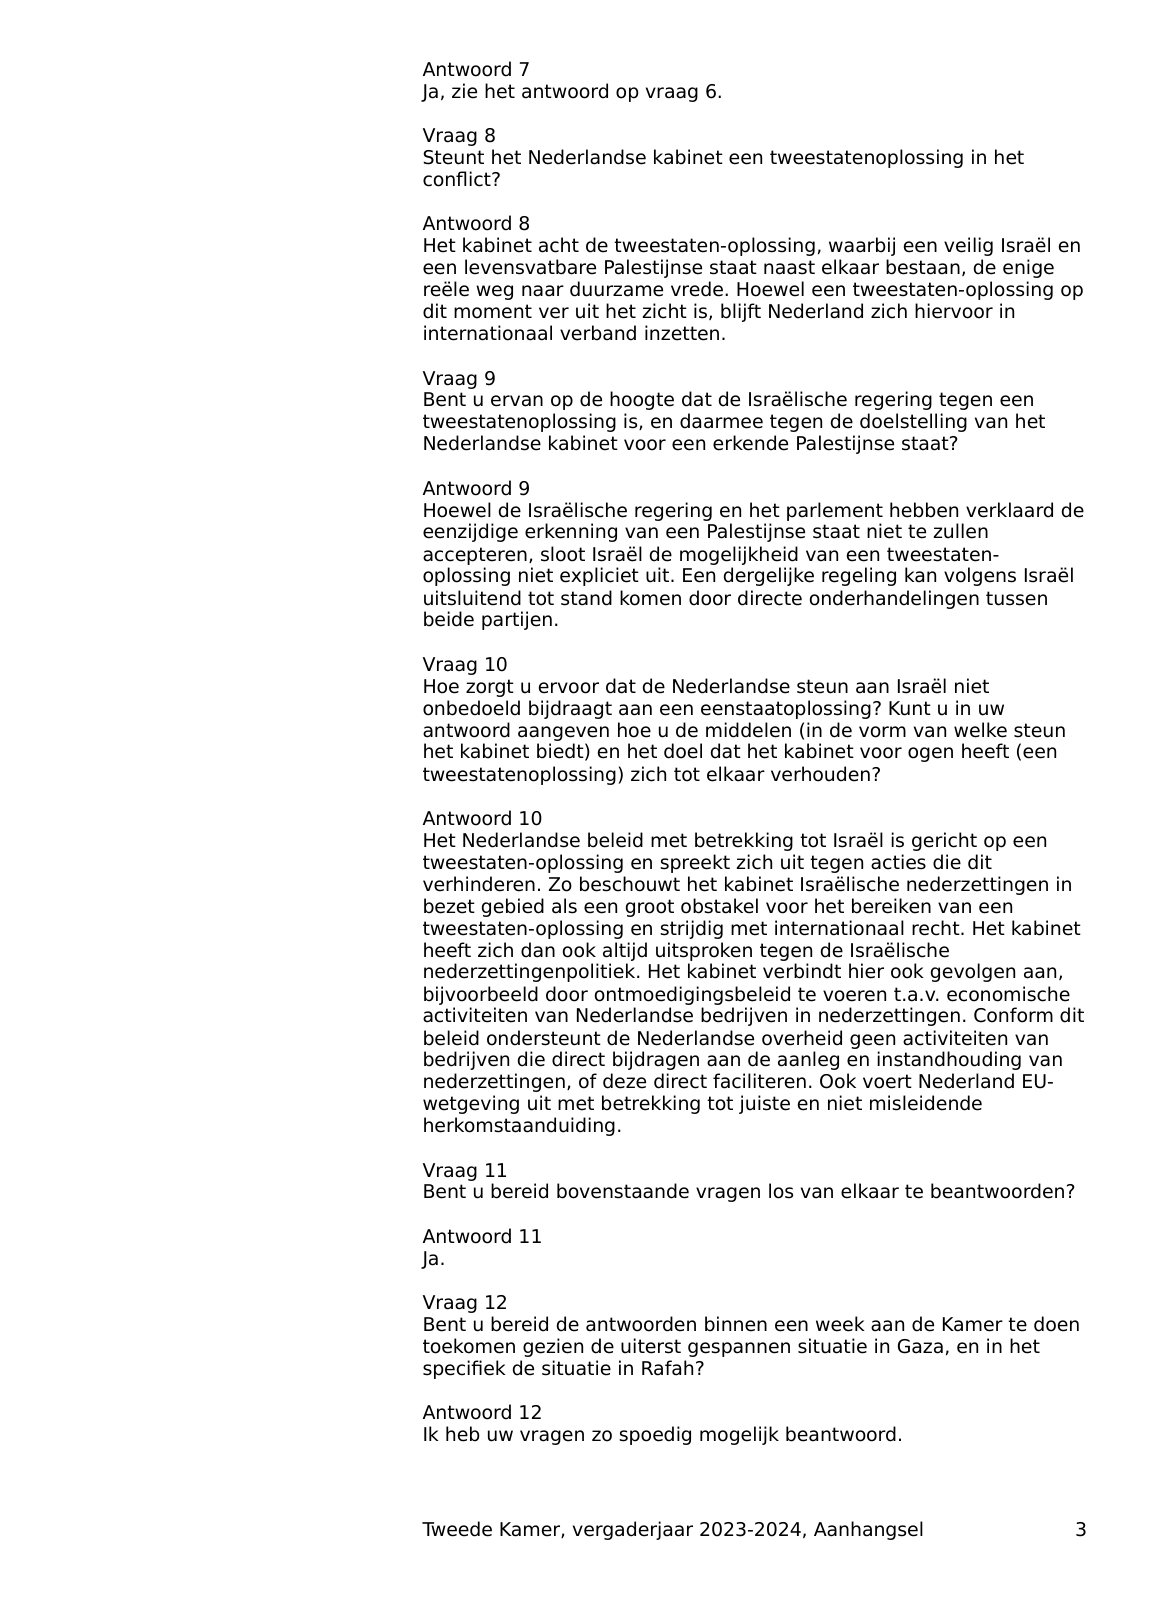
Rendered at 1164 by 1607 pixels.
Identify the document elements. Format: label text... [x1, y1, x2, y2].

text Vraag 8 [422, 125, 1087, 147]
text Vraag 11 [422, 1159, 1087, 1181]
text Vraag 9 [422, 367, 1087, 389]
text Bent u ervan op de hoogte dat de Israëlische regering tegen een tweestatenoplossing is, en daarmee tegen de doelstelling van het Nederlandse kabinet voor een erkende Palestijnse staat? [422, 389, 1087, 455]
text Ik heb uw vragen zo spoedig mogelijk beantwoord. [422, 1424, 1087, 1446]
text Ja. [422, 1248, 1087, 1269]
text Ja, zie het antwoord op vraag 6. [422, 81, 1087, 103]
text Het kabinet acht de tweestaten-oplossing, waarbij een veilig Israël en een levensvatbare Palestijnse staat naast elkaar bestaan, de enige reële weg naar duurzame vrede. Hoewel een tweestaten-oplossing op dit moment ver uit het zicht is, blijft Nederland zich hiervoor in internationaal verband inzetten. [422, 235, 1087, 345]
text Hoewel de Israëlische regering en het parlement hebben verklaard de eenzijdige erkenning van een Palestijnse staat niet te zullen accepteren, sloot Israël de mogelijkheid van een tweestaten-oplossing niet expliciet uit. Een dergelijke regeling kan volgens Israël uitsluitend tot stand komen door directe onderhandelingen tussen beide partijen. [422, 499, 1087, 631]
text Hoe zorgt u ervoor dat de Nederlandse steun aan Israël niet onbedoeld bijdraagt aan een eenstaatoplossing? Kunt u in uw antwoord aangeven hoe u de middelen (in de vorm van welke steun het kabinet biedt) en het doel dat het kabinet voor ogen heeft (een tweestatenoplossing) zich tot elkaar verhouden? [422, 676, 1087, 785]
text Vraag 10 [422, 653, 1087, 676]
text Steunt het Nederlandse kabinet een tweestatenoplossing in het conflict? [422, 147, 1087, 191]
text Het Nederlandse beleid met betrekking tot Israël is gericht op een tweestaten-oplossing en spreekt zich uit tegen acties die dit verhinderen. Zo beschouwt het kabinet Israëlische nederzettingen in bezet gebied als een groot obstakel voor het bereiken van een tweestaten-oplossing en strijdig met internationaal recht. Het kabinet heeft zich dan ook altijd uitsproken tegen de Israëlische nederzettingenpolitiek. Het kabinet verbindt hier ook gevolgen aan, bijvoorbeeld door ontmoedigingsbeleid te voeren t.a.v. economische activiteiten van Nederlandse bedrijven in nederzettingen. Conform dit beleid ondersteunt de Nederlandse overheid geen activiteiten van bedrijven die direct bijdragen aan de aanleg en instandhouding van nederzettingen, of deze direct faciliteren. Ook voert Nederland EU-wetgeving uit met betrekking tot juiste en niet misleidende herkomstaanduiding. [422, 829, 1087, 1137]
text Antwoord 7 [422, 59, 1087, 81]
text Antwoord 11 [422, 1226, 1087, 1248]
text Antwoord 12 [422, 1402, 1087, 1424]
text Vraag 12 [422, 1292, 1087, 1314]
text Antwoord 9 [422, 477, 1087, 499]
text Antwoord 10 [422, 808, 1087, 829]
text Bent u bereid bovenstaande vragen los van elkaar te beantwoorden? [422, 1181, 1087, 1203]
text Bent u bereid de antwoorden binnen een week aan de Kamer te doen toekomen gezien de uiterst gespannen situatie in Gaza, en in het specifiek de situatie in Rafah? [422, 1314, 1087, 1380]
text Antwoord 8 [422, 213, 1087, 235]
